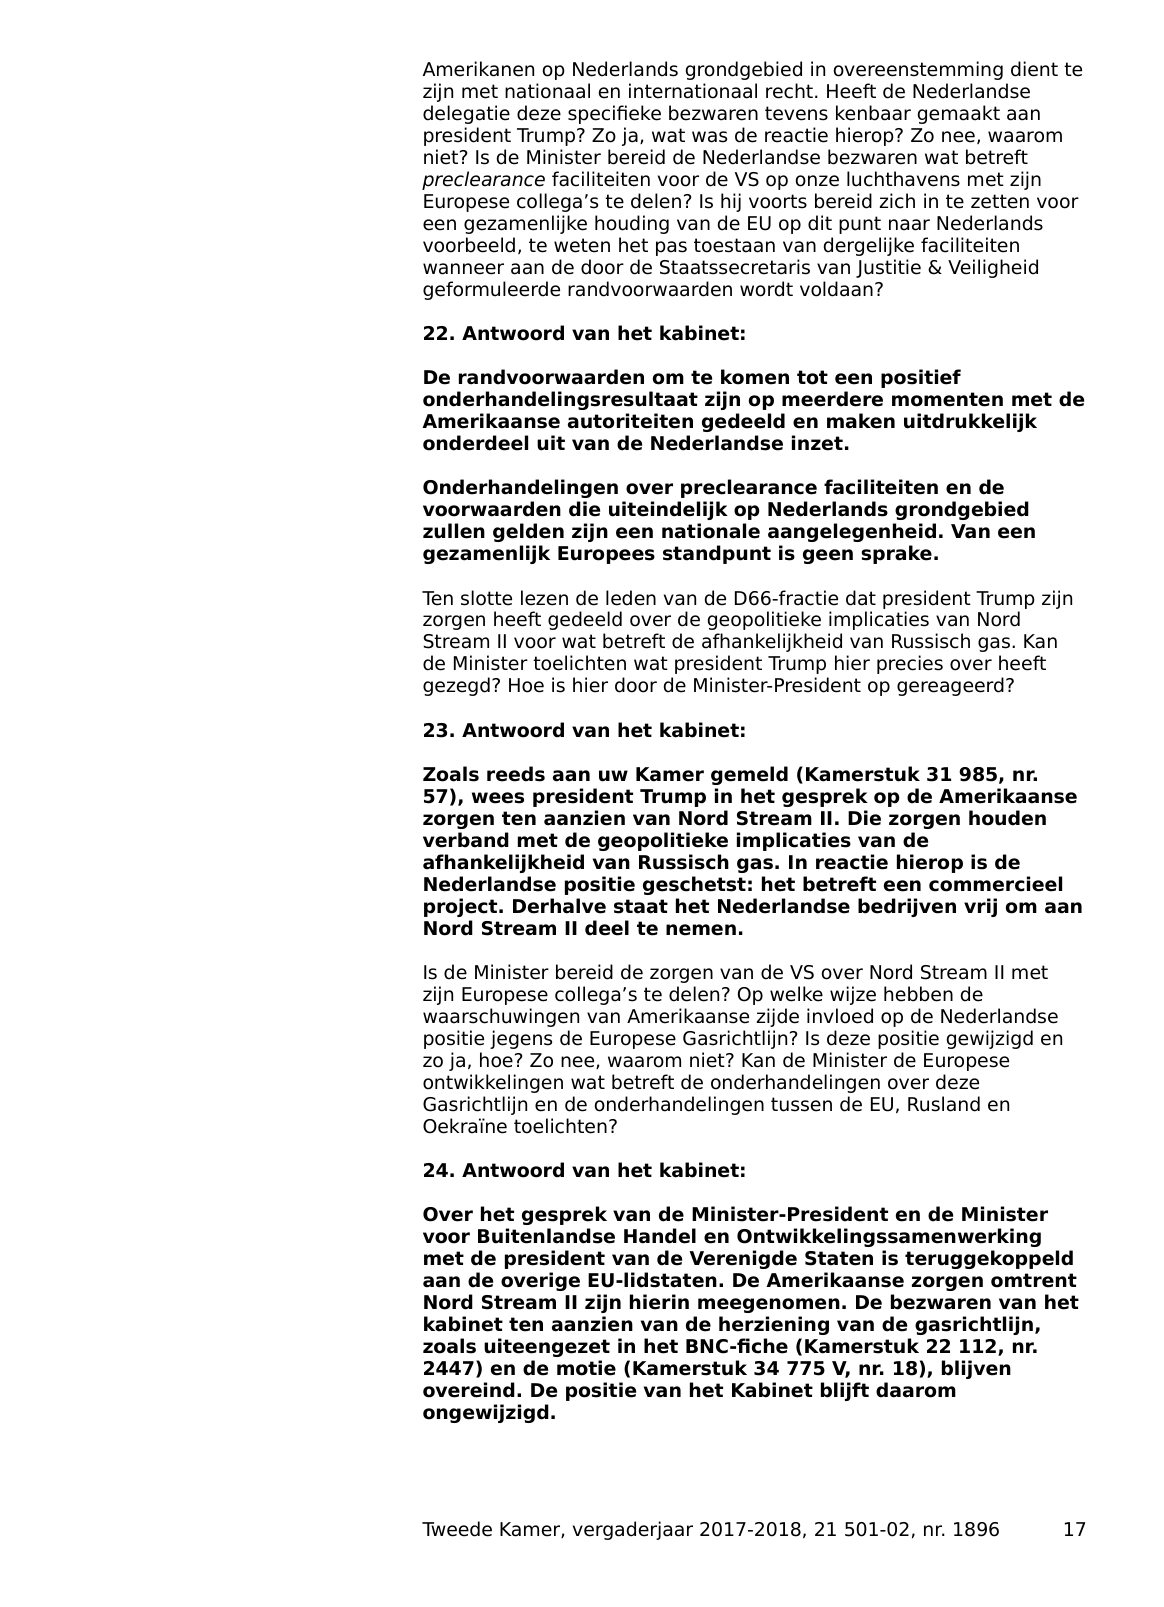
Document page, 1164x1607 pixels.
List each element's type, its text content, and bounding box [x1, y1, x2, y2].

text 23. Antwoord van het kabinet: [422, 719, 1087, 741]
text Is de Minister bereid de zorgen van de VS over Nord Stream II met zijn Europese collega’s te delen? Op welke wijze hebben de waarschuwingen van Amerikaanse zijde invloed op de Nederlandse positie jegens de Europese Gasrichtlijn? Is deze positie gewijzigd en zo ja, hoe? Zo nee, waarom niet? Kan de Minister de Europese ontwikkelingen wat betreft de onderhandelingen over deze Gasrichtlijn en de onderhandelingen tussen de EU, Rusland en Oekraïne toelichten? [422, 962, 1087, 1137]
text Onderhandelingen over preclearance faciliteiten en de voorwaarden die uiteindelijk op Nederlands grondgebied zullen gelden zijn een nationale aangelegenheid. Van een gezamenlijk Europees standpunt is geen sprake. [422, 477, 1087, 565]
text 24. Antwoord van het kabinet: [422, 1160, 1087, 1182]
text De randvoorwaarden om te komen tot een positief onderhandelingsresultaat zijn op meerdere momenten met de Amerikaanse autoriteiten gedeeld en maken uitdrukkelijk onderdeel uit van de Nederlandse inzet. [422, 367, 1087, 455]
text 22. Antwoord van het kabinet: [422, 323, 1087, 345]
text Zoals reeds aan uw Kamer gemeld (Kamerstuk 31 985, nr. 57), wees president Trump in het gesprek op de Amerikaanse zorgen ten aanzien van Nord Stream II. Die zorgen houden verband met de geopolitieke implicaties van de afhankelijkheid van Russisch gas. In reactie hierop is de Nederlandse positie geschetst: het betreft een commercieel project. Derhalve staat het Nederlandse bedrijven vrij om aan Nord Stream II deel te nemen. [422, 764, 1087, 939]
text Amerikanen op Nederlands grondgebied in overeenstemming dient te zijn met nationaal en internationaal recht. Heeft de Nederlandse delegatie deze specifieke bezwaren tevens kenbaar gemaakt aan president Trump? Zo ja, wat was de reactie hierop? Zo nee, waarom niet? Is de Minister bereid de Nederlandse bezwaren wat betreft preclearance faciliteiten voor de VS op onze luchthavens met zijn Europese collega’s te delen? Is hij voorts bereid zich in te zetten voor een gezamenlijke houding van de EU op dit punt naar Nederlands voorbeeld, te weten het pas toestaan van dergelijke faciliteiten wanneer aan de door de Staatssecretaris van Justitie & Veiligheid geformuleerde randvoorwaarden wordt voldaan? [422, 59, 1087, 301]
text Over het gesprek van de Minister-President en de Minister voor Buitenlandse Handel en Ontwikkelingssamenwerking met de president van de Verenigde Staten is teruggekoppeld aan de overige EU-lidstaten. De Amerikaanse zorgen omtrent Nord Stream II zijn hierin meegenomen. De bezwaren van het kabinet ten aanzien van de herziening van de gasrichtlijn, zoals uiteengezet in het BNC-fiche (Kamerstuk 22 112, nr. 2447) en de motie (Kamerstuk 34 775 V, nr. 18), blijven overeind. De positie van het Kabinet blijft daarom ongewijzigd. [422, 1204, 1087, 1424]
text Ten slotte lezen de leden van de D66-fractie dat president Trump zijn zorgen heeft gedeeld over de geopolitieke implicaties van Nord Stream II voor wat betreft de afhankelijkheid van Russisch gas. Kan de Minister toelichten wat president Trump hier precies over heeft gezegd? Hoe is hier door de Minister-President op gereageerd? [422, 587, 1087, 697]
